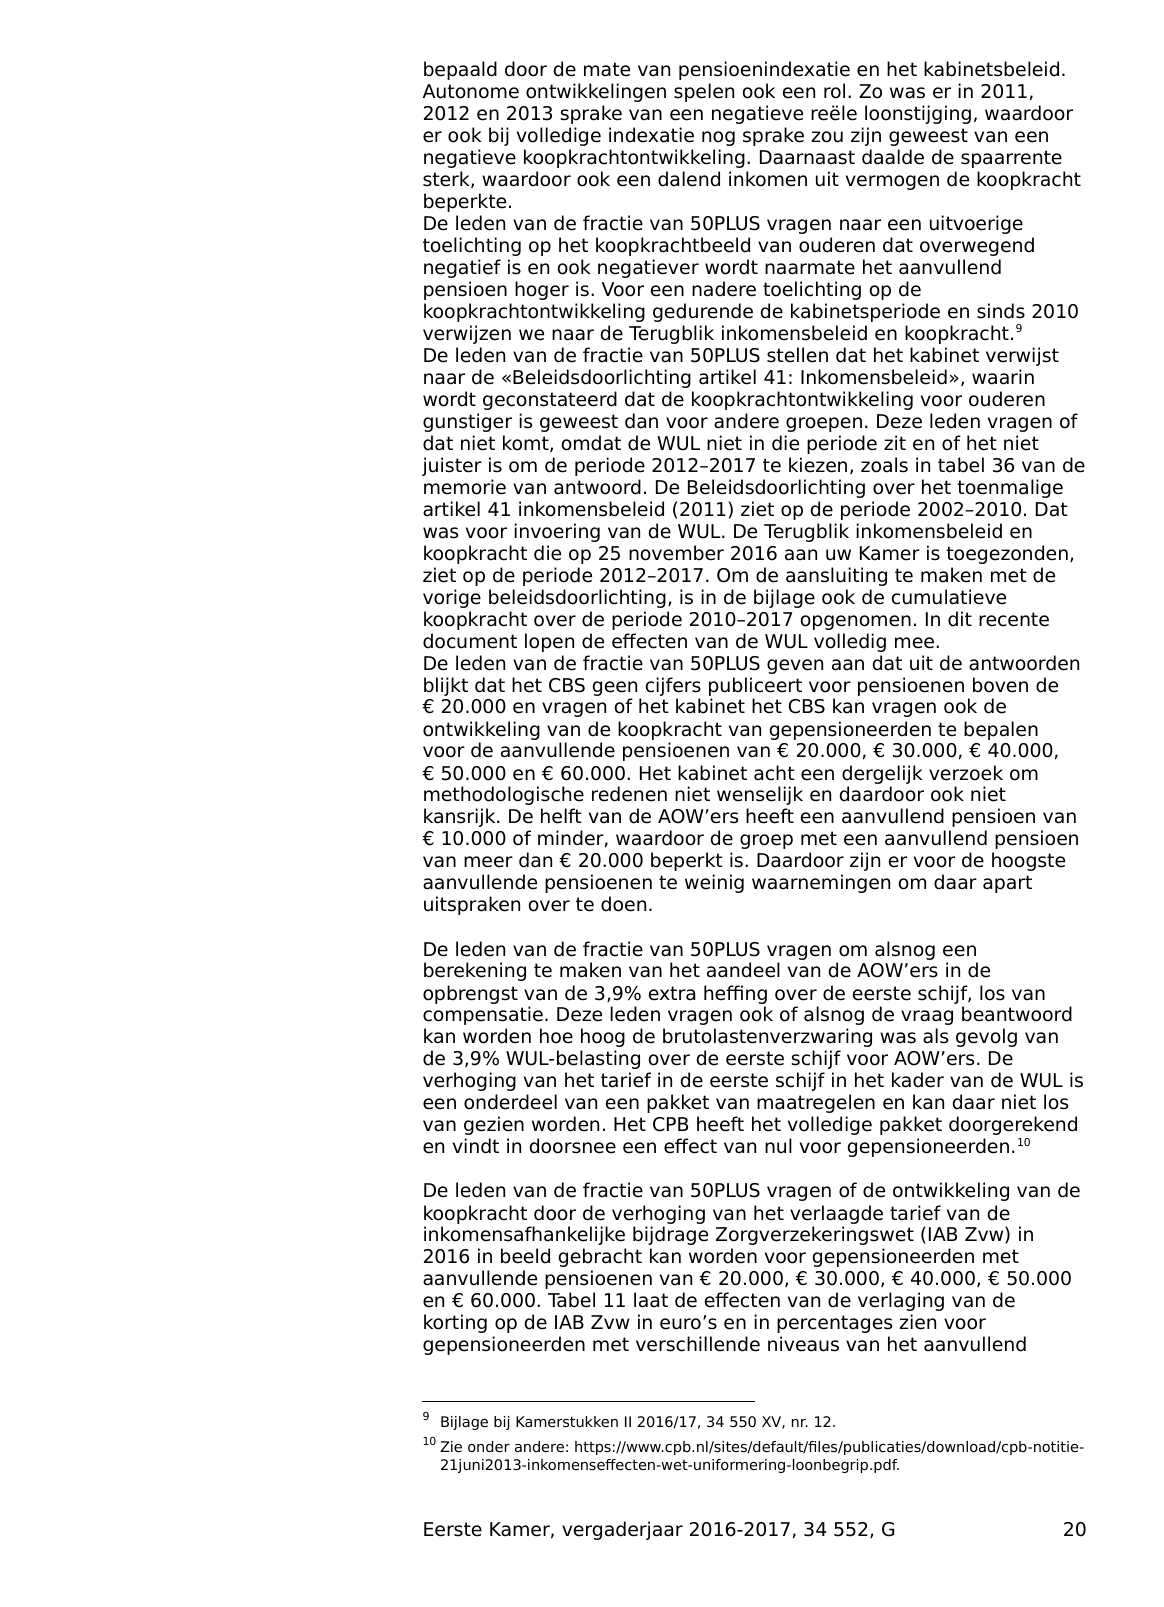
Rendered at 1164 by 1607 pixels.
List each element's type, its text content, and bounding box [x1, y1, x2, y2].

text De leden van de fractie van 50PLUS vragen naar een uitvoerige toelichting op het koopkrachtbeeld van ouderen dat overwegend negatief is en ook negatiever wordt naarmate het aanvullend pensioen hoger is. Voor een nadere toelichting op de koopkrachtontwikkeling gedurende de kabinetsperiode en sinds 2010 verwijzen we naar de Terugblik inkomensbeleid en koopkracht. [422, 213, 1087, 345]
text De leden van de fractie van 50PLUS vragen om alsnog een berekening te maken van het aandeel van de AOW’ers in de opbrengst van de 3,9% extra heffing over de eerste schijf, los van compensatie. Deze leden vragen ook of alsnog de vraag beantwoord kan worden hoe hoog de brutolastenverzwaring was als gevolg van de 3,9% WUL-belasting over de eerste schijf voor AOW’ers. De verhoging van het tarief in de eerste schijf in het kader van de WUL is een onderdeel van een pakket van maatregelen en kan daar niet los van gezien worden. Het CPB heeft het volledige pakket doorgerekend en vindt in doorsnee een effect van nul voor gepensioneerden. [422, 938, 1087, 1158]
text bepaald door de mate van pensioenindexatie en het kabinetsbeleid. Autonome ontwikkelingen spelen ook een rol. Zo was er in 2011, 2012 en 2013 sprake van een negatieve reële loonstijging, waardoor er ook bij volledige indexatie nog sprake zou zijn geweest van een negatieve koopkrachtontwikkeling. Daarnaast daalde de spaarrente sterk, waardoor ook een dalend inkomen uit vermogen de koopkracht beperkte. [422, 59, 1087, 213]
text De leden van de fractie van 50PLUS geven aan dat uit de antwoorden blijkt dat het CBS geen cijfers publiceert voor pensioenen boven de € 20.000 en vragen of het kabinet het CBS kan vragen ook de ontwikkeling van de koopkracht van gepensioneerden te bepalen voor de aanvullende pensioenen van € 20.000, € 30.000, € 40.000, € 50.000 en € 60.000. Het kabinet acht een dergelijk verzoek om methodologische redenen niet wenselijk en daardoor ook niet kansrijk. De helft van de AOW’ers heeft een aanvullend pensioen van € 10.000 of minder, waardoor de groep met een aanvullend pensioen van meer dan € 20.000 beperkt is. Daardoor zijn er voor de hoogste aanvullende pensioenen te weinig waarnemingen om daar apart uitspraken over te doen. [422, 652, 1087, 916]
text Bijlage bij Kamerstukken II 2016/17, 34 550 XV, nr. 12. [422, 1410, 1087, 1432]
text De leden van de fractie van 50PLUS vragen of de ontwikkeling van de koopkracht door de verhoging van het verlaagde tarief van de inkomensafhankelijke bijdrage Zorgverzekeringswet (IAB Zvw) in 2016 in beeld gebracht kan worden voor gepensioneerden met aanvullende pensioenen van € 20.000, € 30.000, € 40.000, € 50.000 en € 60.000. Tabel 11 laat de effecten van de verlaging van de korting op de IAB Zvw in euro’s en in percentages zien voor gepensioneerden met verschillende niveaus van het aanvullend [422, 1180, 1087, 1356]
text Zie onder andere: https://www.cpb.nl/sites/default/files/publicaties/download/cpb-notitie-21juni2013-inkomenseffecten-wet-uniformering-loonbegrip.pdf. [422, 1435, 1087, 1474]
text De leden van de fractie van 50PLUS stellen dat het kabinet verwijst naar de «Beleidsdoorlichting artikel 41: Inkomensbeleid», waarin wordt geconstateerd dat de koopkrachtontwikkeling voor ouderen gunstiger is geweest dan voor andere groepen. Deze leden vragen of dat niet komt, omdat de WUL niet in die periode zit en of het niet juister is om de periode 2012–2017 te kiezen, zoals in tabel 36 van de memorie van antwoord. De Beleidsdoorlichting over het toenmalige artikel 41 inkomensbeleid (2011) ziet op de periode 2002–2010. Dat was voor invoering van de WUL. De Terugblik inkomensbeleid en koopkracht die op 25 november 2016 aan uw Kamer is toegezonden, ziet op de periode 2012–2017. Om de aansluiting te maken met de vorige beleidsdoorlichting, is in de bijlage ook de cumulatieve koopkracht over de periode 2010–2017 opgenomen. In dit recente document lopen de effecten van de WUL volledig mee. [422, 345, 1087, 652]
